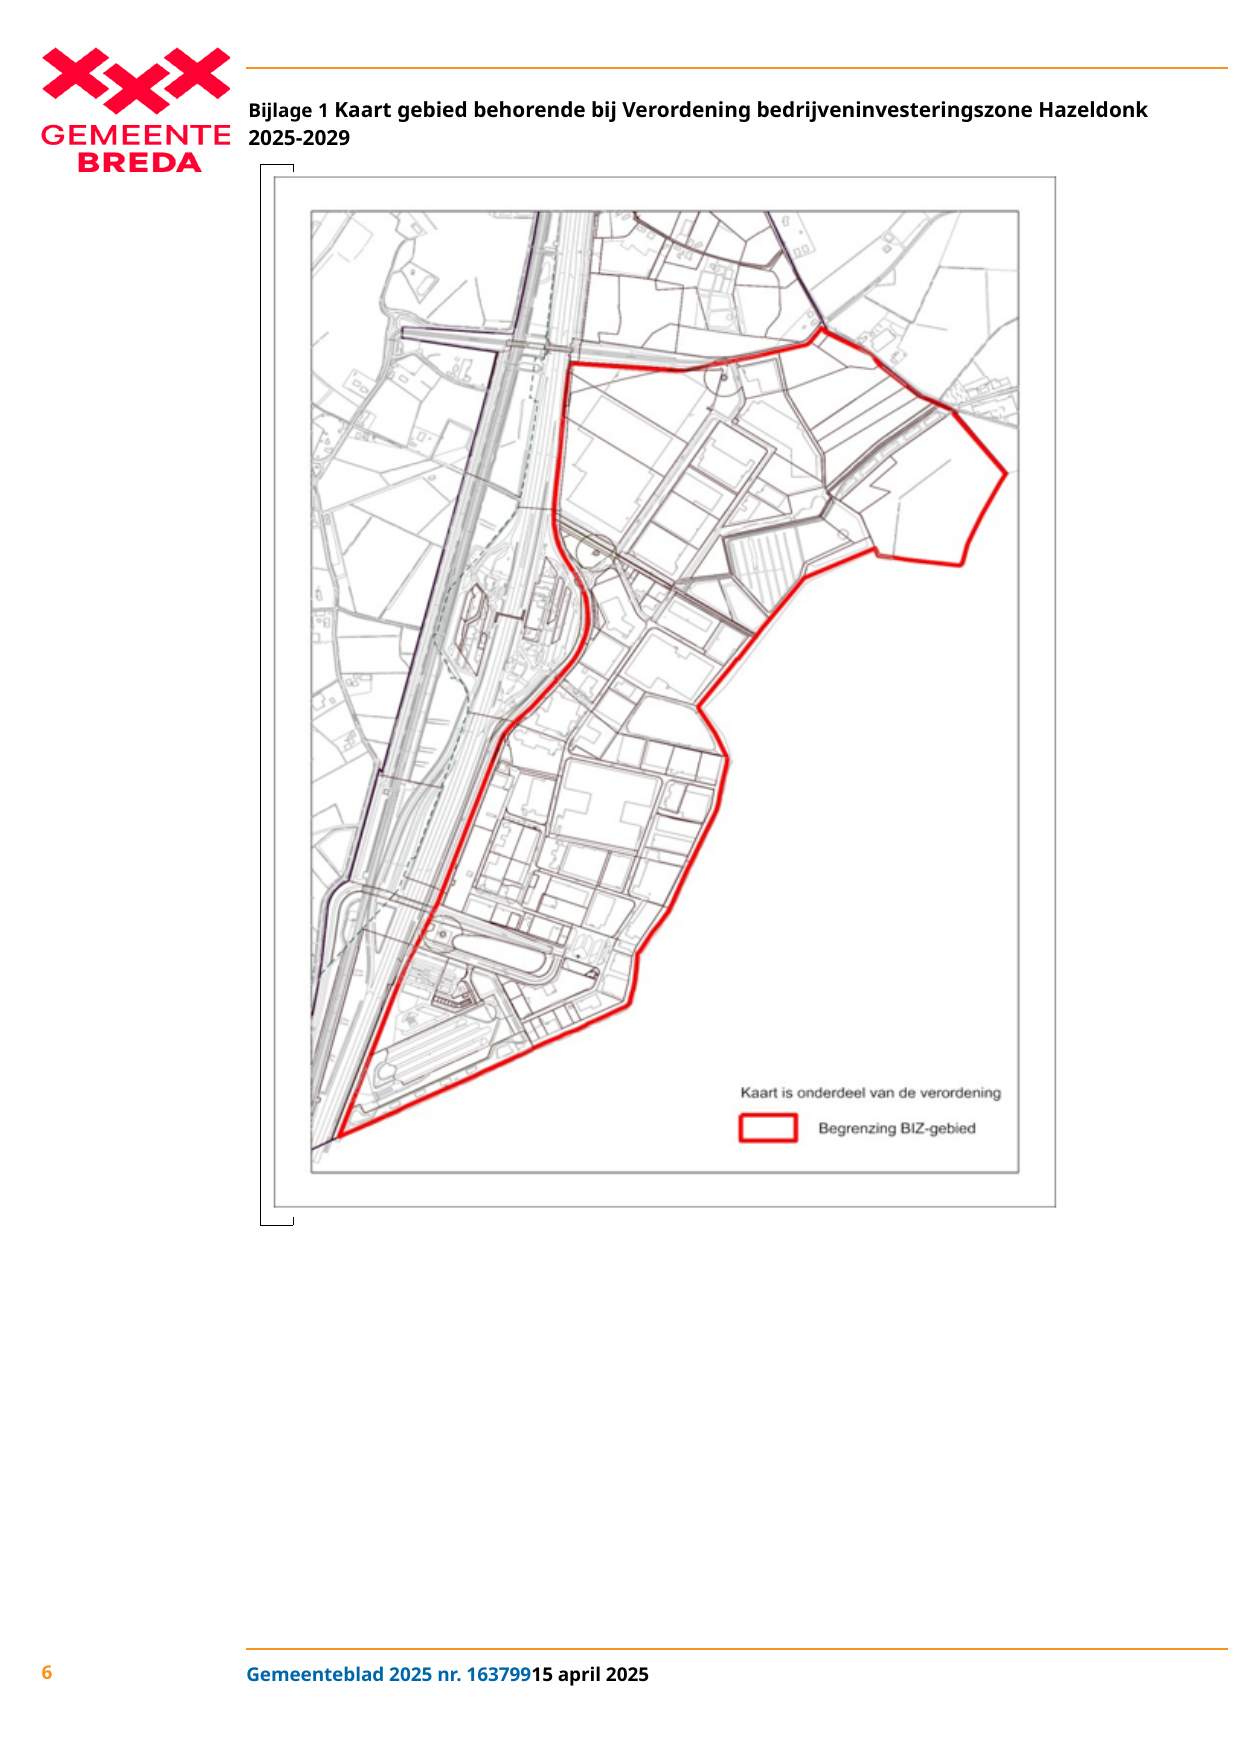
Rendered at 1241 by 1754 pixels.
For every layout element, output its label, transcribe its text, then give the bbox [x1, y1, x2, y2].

picture [268, 172, 1067, 1217]
picture [41, 47, 231, 172]
text Bijlage 1 Kaart gebied behorende bij Verordening bedrijveninvesteringszone Hazeldonk 2025-2029 [248, 95, 1152, 152]
